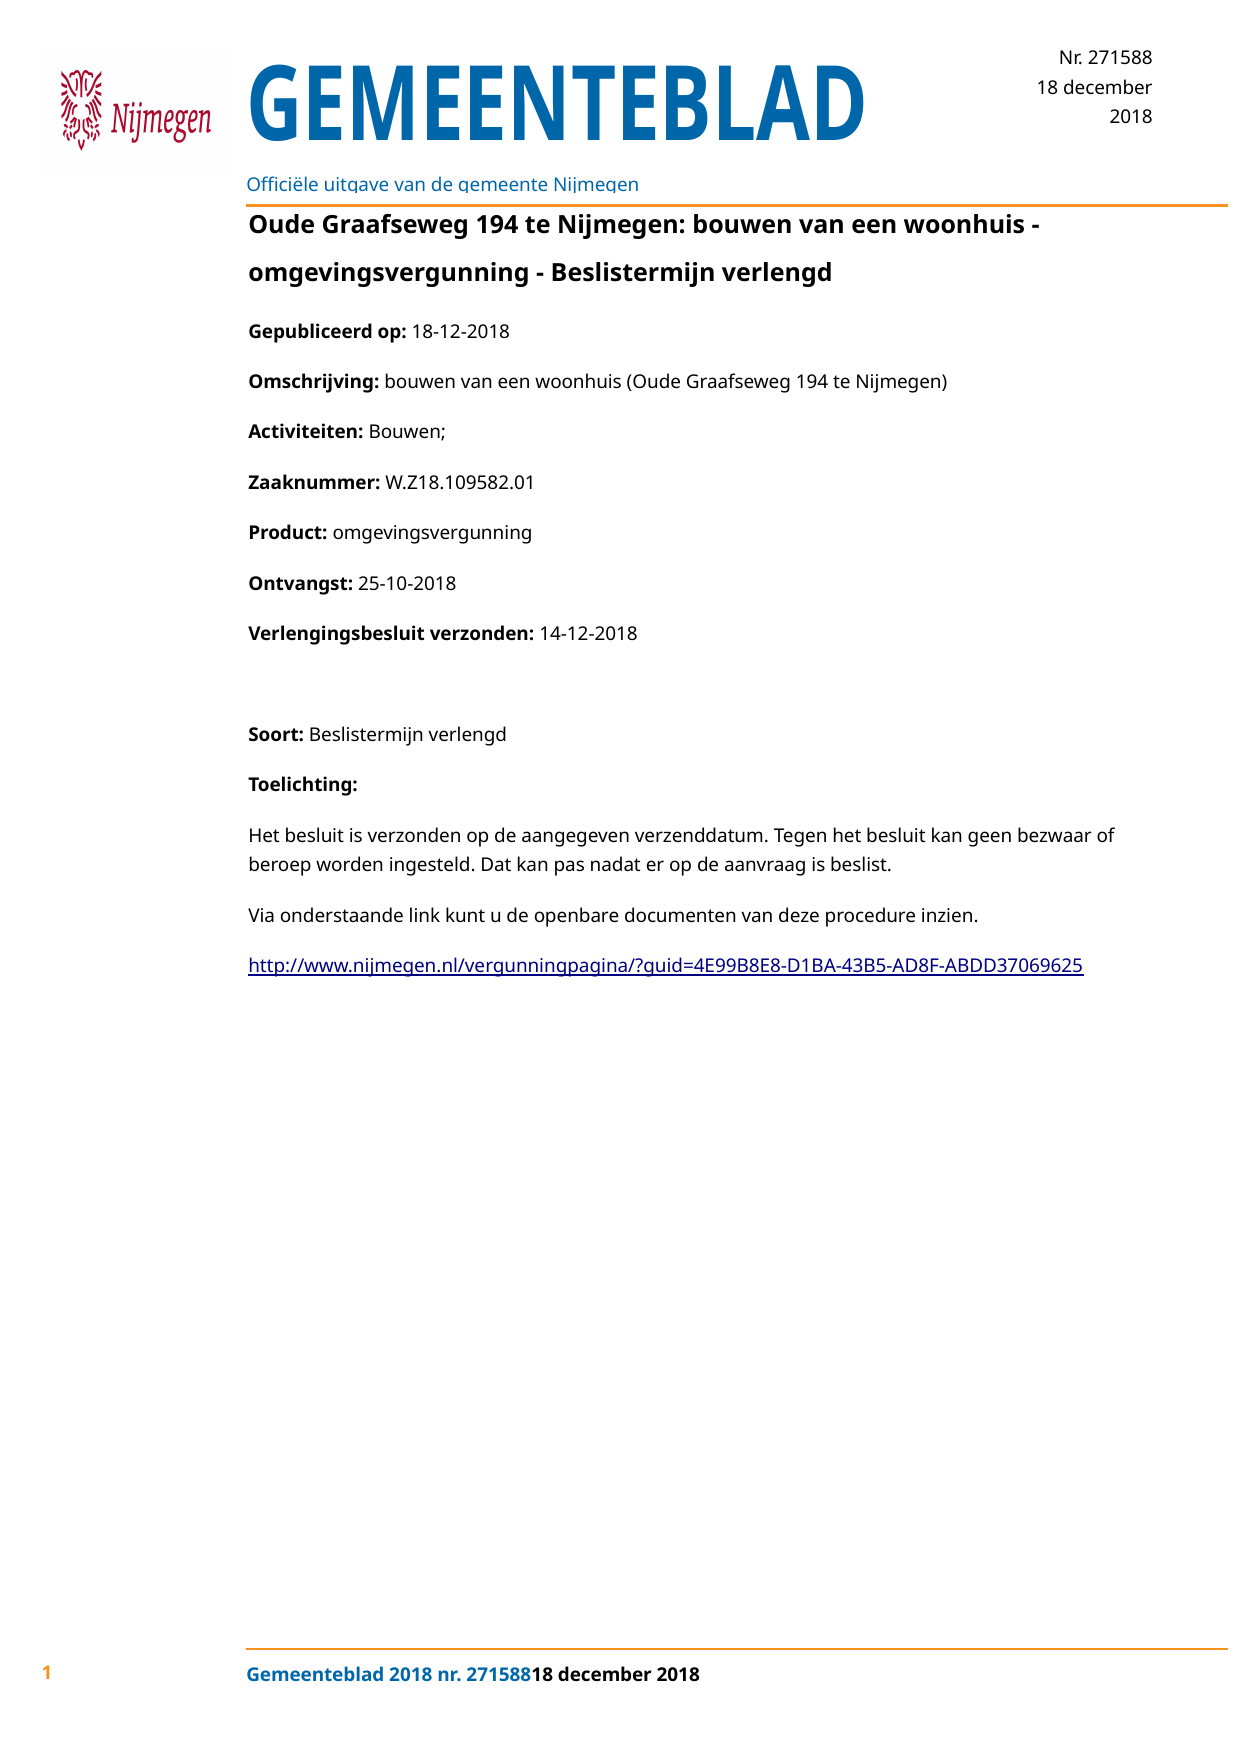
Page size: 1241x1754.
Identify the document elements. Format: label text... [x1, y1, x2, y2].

text Product: omgevingsvergunning [248, 519, 1152, 545]
text Het besluit is verzonden op de aangegeven verzenddatum. Tegen het besluit kan geen bezwaar of beroep worden ingesteld. Dat kan pas nadat er op de aanvraag is beslist. [248, 822, 1152, 877]
text Ontvangst: 25-10-2018 [248, 570, 1152, 596]
text Verlengingsbesluit verzonden: 14-12-2018 [248, 620, 1152, 646]
text Omschrijving: bouwen van een woonhuis (Oude Graafseweg 194 te Nijmegen) [248, 368, 1152, 394]
text Zaaknummer: W.Z18.109582.01 [248, 469, 1152, 495]
picture [41, 47, 231, 172]
text Activiteiten: Bouwen; [248, 419, 1152, 444]
text Oude Graafseweg 194 te Nijmegen: bouwen van een woonhuis - omgevingsvergunning - Beslistermijn verlengd [248, 207, 1152, 288]
text Soort: Beslistermijn verlengd [248, 721, 1152, 747]
text http://www.nijmegen.nl/vergunningpagina/?guid=4E99B8E8-D1BA-43B5-AD8F-ABDD37069625 [248, 952, 1152, 978]
text Gepubliceerd op: 18-12-2018 [248, 318, 1152, 344]
text Toelichting: [248, 772, 1152, 797]
text Via onderstaande link kunt u de openbare documenten van deze procedure inzien. [248, 902, 1152, 928]
